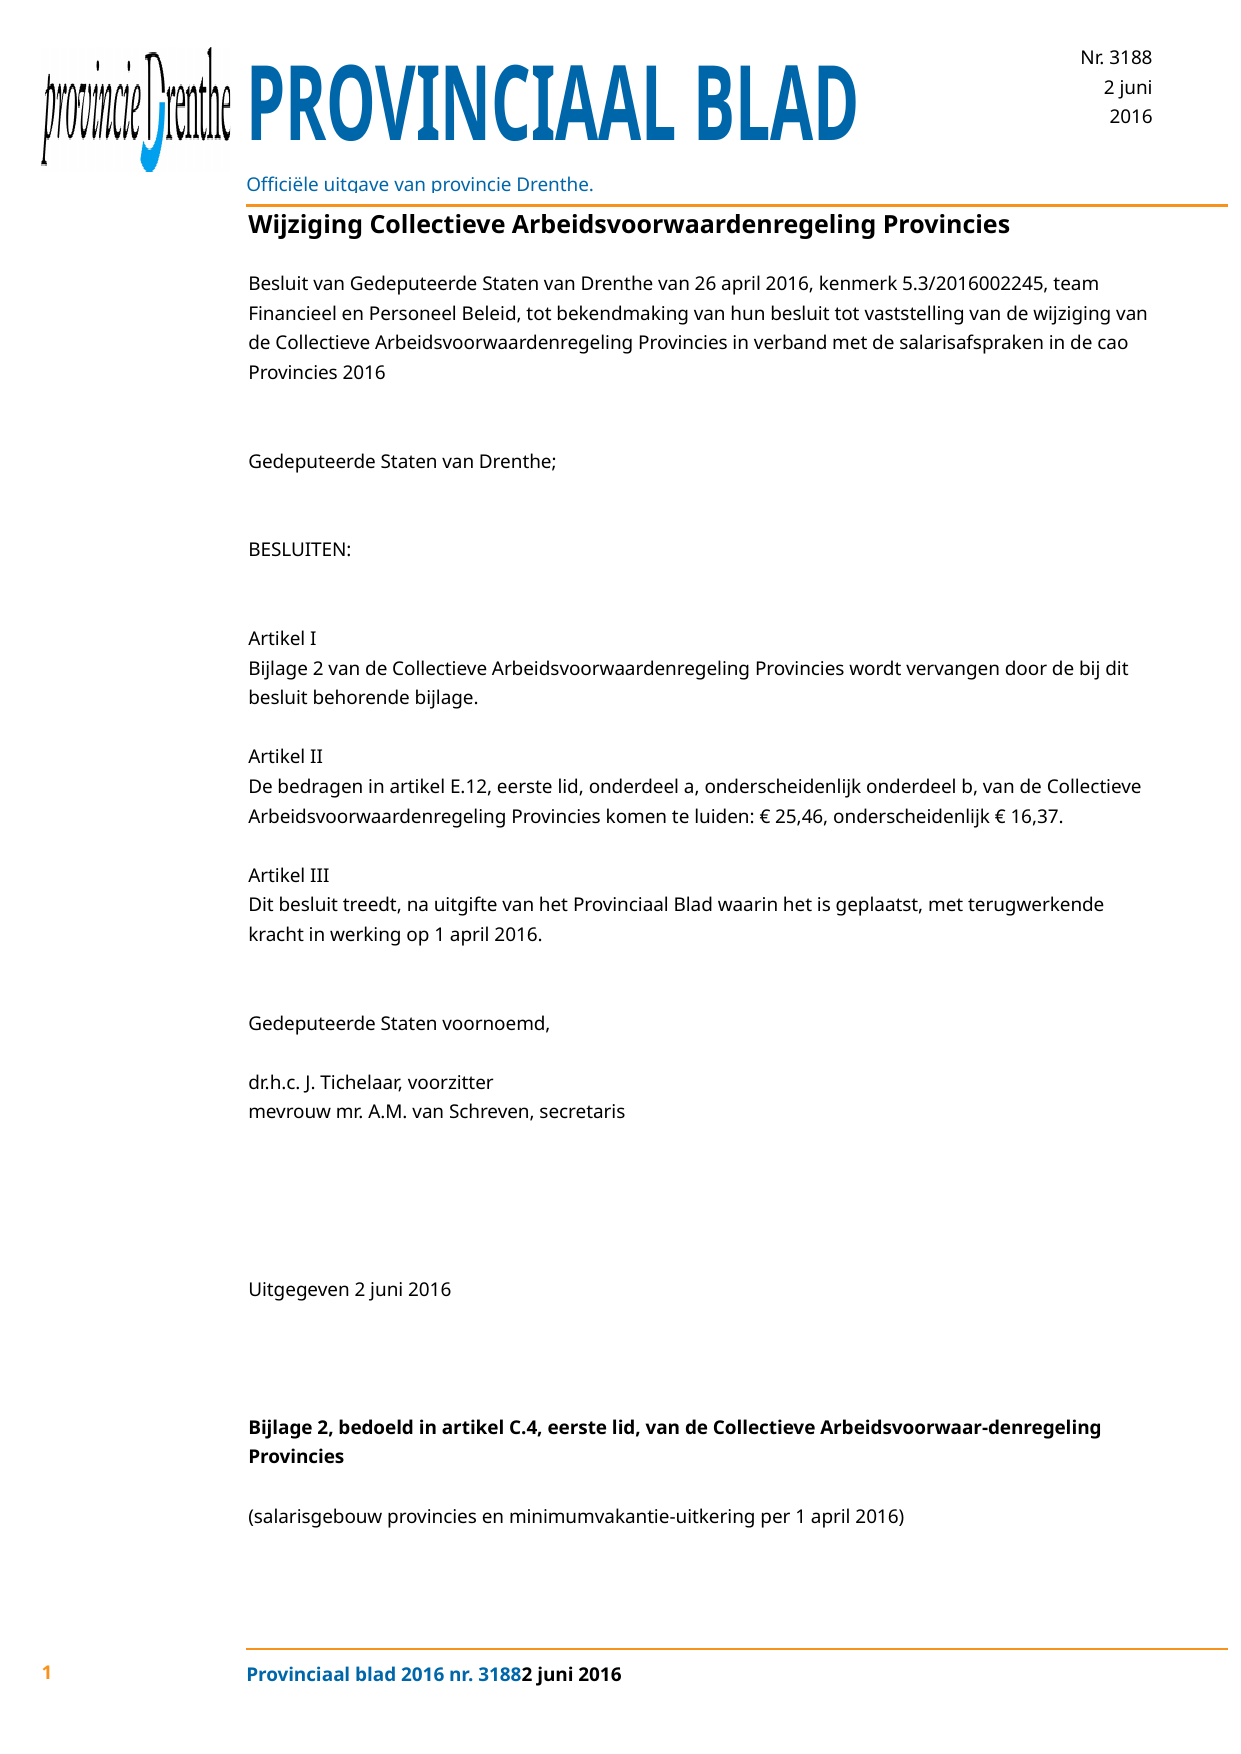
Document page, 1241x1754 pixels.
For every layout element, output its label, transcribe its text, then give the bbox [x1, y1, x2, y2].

text Bijlage 2 van de Collectieve Arbeidsvoorwaardenregeling Provincies wordt vervangen door de bij dit besluit behorende bijlage. [248, 655, 1152, 710]
text Dit besluit treedt, na uitgifte van het Provinciaal Blad waarin het is geplaatst, met terugwerkende kracht in werking op 1 april 2016. [248, 892, 1152, 947]
text Uitgegeven 2 juni 2016 [248, 1276, 1152, 1302]
text mevrouw mr. A.M. van Schreven, secretaris [248, 1099, 1152, 1124]
text Gedeputeerde Staten voornoemd, [248, 1010, 1152, 1036]
text Besluit van Gedeputeerde Staten van Drenthe van 26 april 2016, kenmerk 5.3/2016002245, team Financieel en Personeel Beleid, tot bekendmaking van hun besluit tot vaststelling van de wijziging van de Collectieve Arbeidsvoorwaardenregeling Provincies in verband met de salarisafspraken in de cao Provincies 2016 [248, 270, 1152, 385]
picture [41, 47, 231, 172]
text dr.h.c. J. Tichelaar, voorzitter [248, 1069, 1152, 1095]
text Artikel I [248, 625, 1152, 651]
text Artikel III [248, 862, 1152, 888]
text Gedeputeerde Staten van Drenthe; [248, 448, 1152, 473]
text De bedragen in artikel E.12, eerste lid, onderdeel a, onderscheidenlijk onderdeel b, van de Collectieve Arbeidsvoorwaardenregeling Provincies komen te luiden: € 25,46, onderscheidenlijk € 16,37. [248, 773, 1152, 828]
text Bijlage 2, bedoeld in artikel C.4, eerste lid, van de Collectieve Arbeidsvoorwaar-denregeling Provincies [248, 1414, 1152, 1469]
text Wijziging Collectieve Arbeidsvoorwaardenregeling Provincies [248, 207, 1152, 241]
text (salarisgebouw provincies en minimumvakantie-uitkering per 1 april 2016) [248, 1503, 1152, 1529]
text BESLUITEN: [248, 537, 1152, 562]
text Artikel II [248, 744, 1152, 769]
